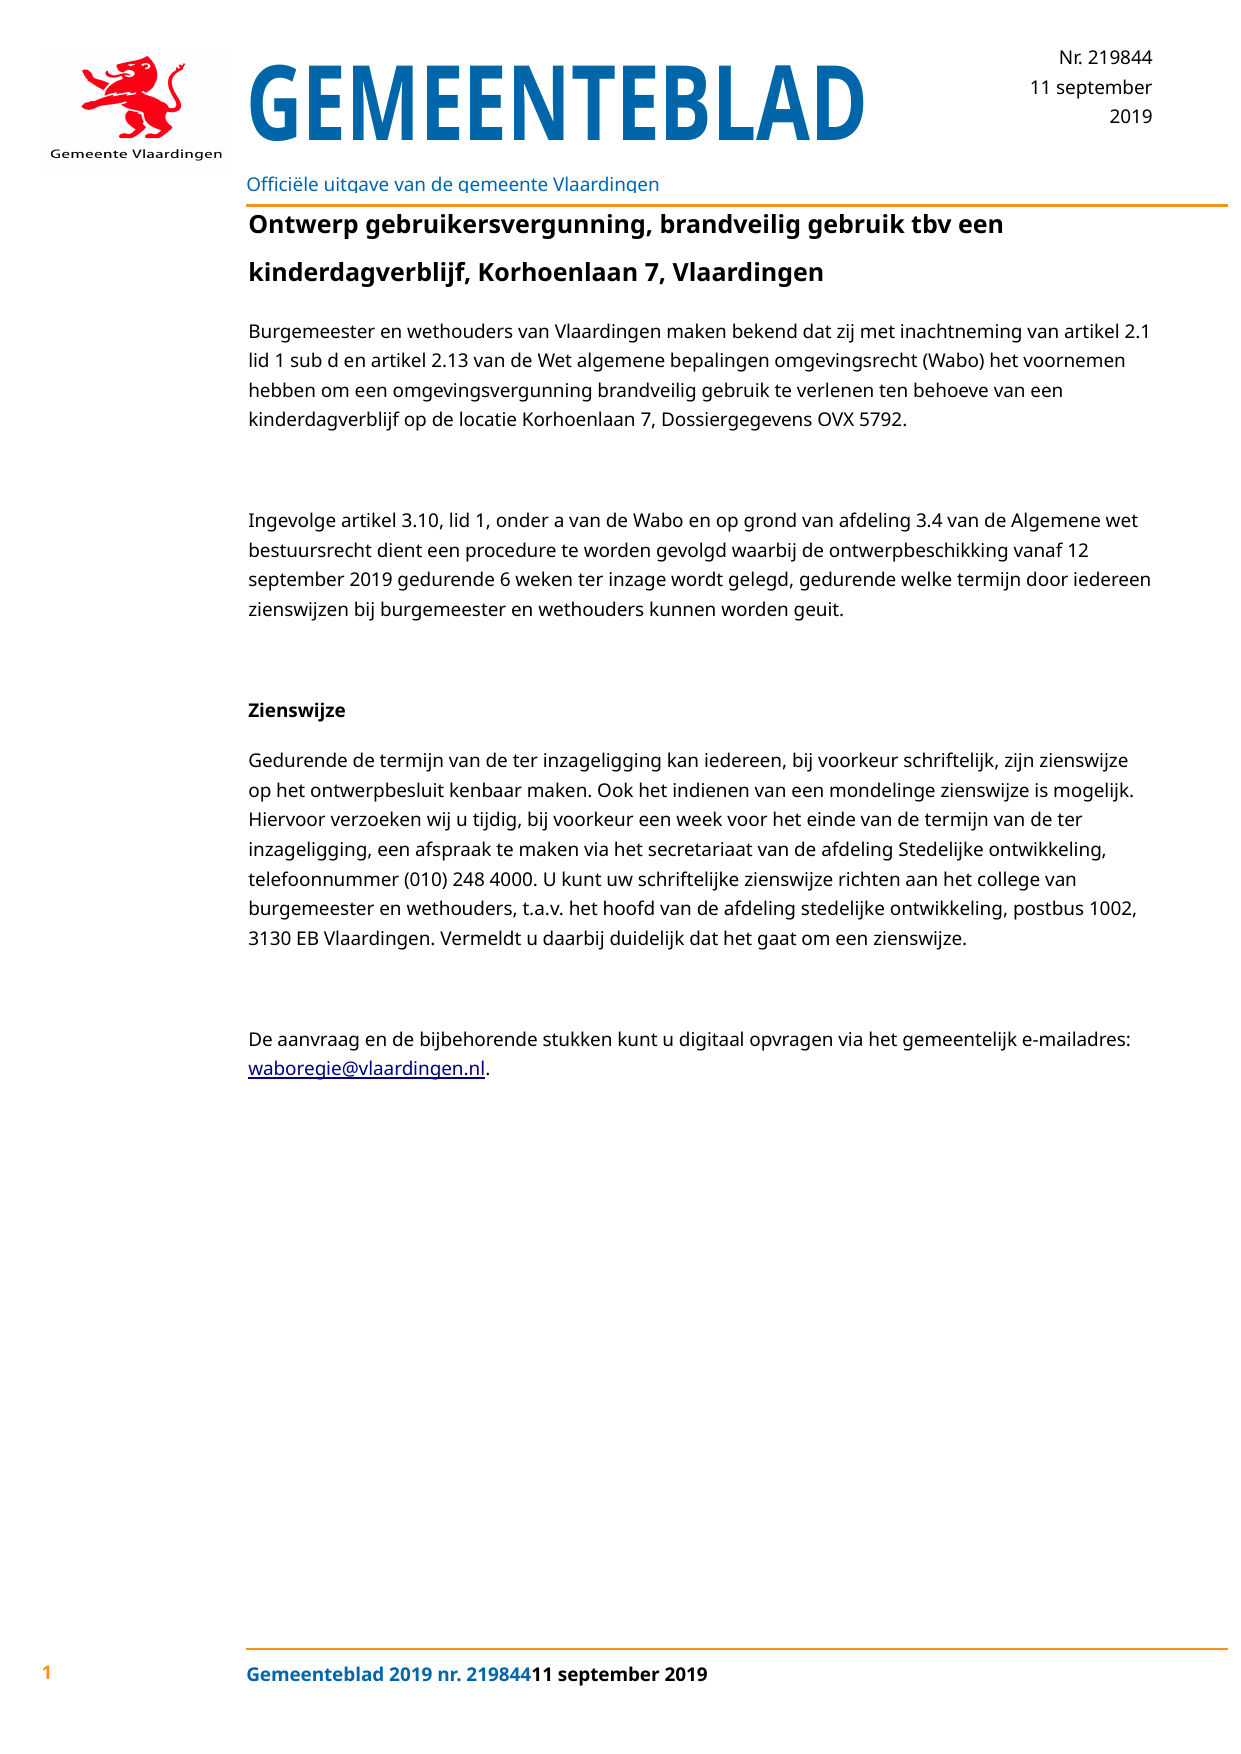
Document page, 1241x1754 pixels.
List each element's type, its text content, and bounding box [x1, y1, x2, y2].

text Burgemeester en wethouders van Vlaardingen maken bekend dat zij met inachtneming van artikel 2.1 lid 1 sub d en artikel 2.13 van de Wet algemene bepalingen omgevingsrecht (Wabo) het voornemen hebben om een omgevingsvergunning brandveilig gebruik te verlenen ten behoeve van een kinderdagverblijf op de locatie Korhoenlaan 7, Dossiergegevens OVX 5792. [248, 318, 1152, 432]
text Gedurende de termijn van de ter inzageligging kan iedereen, bij voorkeur schriftelijk, zijn zienswijze op het ontwerpbesluit kenbaar maken. Ook het indienen van een mondelinge zienswijze is mogelijk. Hiervoor verzoeken wij u tijdig, bij voorkeur een week voor het einde van de termijn van de ter inzageligging, een afspraak te maken via het secretariaat van de afdeling Stedelijke ontwikkeling, telefoonnummer (010) 248 4000. U kunt uw schriftelijke zienswijze richten aan het college van burgemeester en wethouders, t.a.v. het hoofd van de afdeling stedelijke ontwikkeling, postbus 1002, 3130 EB Vlaardingen. Vermeldt u daarbij duidelijk dat het gaat om een zienswijze. [248, 747, 1152, 951]
text Zienswijze [248, 697, 1152, 723]
text Ontwerp gebruikersvergunning, brandveilig gebruik tbv een kinderdagverblijf, Korhoenlaan 7, Vlaardingen [248, 207, 1152, 288]
text Ingevolge artikel 3.10, lid 1, onder a van de Wabo en op grond van afdeling 3.4 van de Algemene wet bestuursrecht dient een procedure te worden gevolgd waarbij de ontwerpbeschikking vanaf 12 september 2019 gedurende 6 weken ter inzage wordt gelegd, gedurende welke termijn door iedereen zienswijzen bij burgemeester en wethouders kunnen worden geuit. [248, 507, 1152, 622]
text De aanvraag en de bijbehorende stukken kunt u digitaal opvragen via het gemeentelijk e-mailadres: waboregie@vlaardingen.nl. [248, 1026, 1152, 1081]
picture [41, 47, 231, 172]
